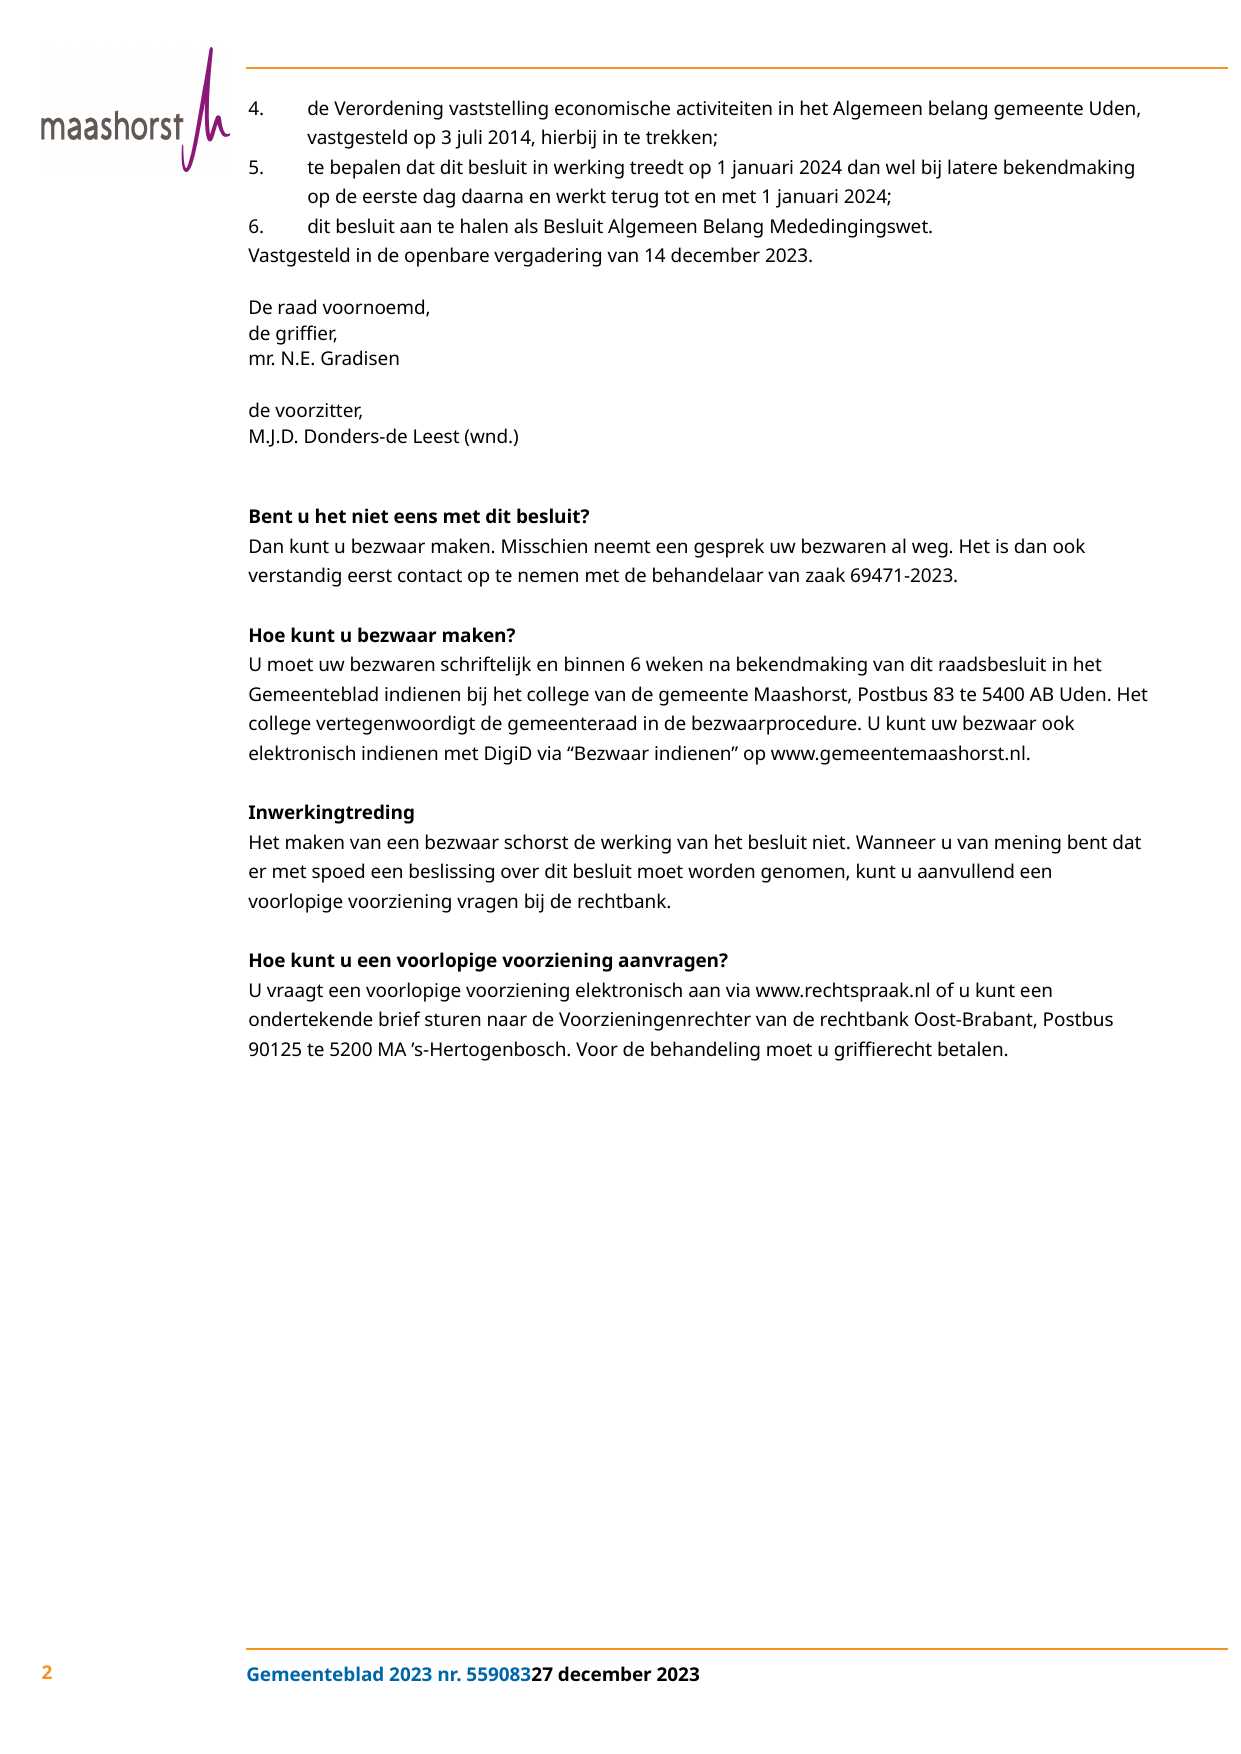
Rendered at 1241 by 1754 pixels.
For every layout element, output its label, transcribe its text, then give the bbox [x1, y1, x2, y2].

text De raad voornoemd, [248, 294, 1152, 320]
list de Verordening vaststelling economische activiteiten in het Algemeen belang gemeente Uden, vastgesteld op 3 juli 2014, hierbij in te trekken; [248, 95, 1152, 150]
text M.J.D. Donders-de Leest (wnd.) [248, 423, 1152, 448]
text Dan kunt u bezwaar maken. Misschien neemt een gesprek uw bezwaren al weg. Het is dan ook verstandig eerst contact op te nemen met de behandelaar van zaak 69471-2023. [248, 533, 1152, 588]
text Het maken van een bezwaar schorst de werking van het besluit niet. Wanneer u van mening bent dat er met spoed een beslissing over dit besluit moet worden genomen, kunt u aanvullend een voorlopige voorziening vragen bij de rechtbank. [248, 829, 1152, 914]
text de griffier, [248, 320, 1152, 346]
text U vraagt een voorlopige voorziening elektronisch aan via www.rechtspraak.nl of u kunt een ondertekende brief sturen naar de Voorzieningenrechter van de rechtbank Oost-Brabant, Postbus 90125 te 5200 MA ’s-Hertogenbosch. Voor de behandeling moet u griffierecht betalen. [248, 977, 1152, 1062]
picture [41, 47, 231, 172]
list te bepalen dat dit besluit in werking treedt op 1 januari 2024 dan wel bij latere bekendmaking op de eerste dag daarna en werkt terug tot en met 1 januari 2024; [248, 154, 1152, 209]
text Bent u het niet eens met dit besluit? [248, 503, 1152, 529]
text mr. N.E. Gradisen [248, 346, 1152, 371]
text U moet uw bezwaren schriftelijk en binnen 6 weken na bekendmaking van dit raadsbesluit in het Gemeenteblad indienen bij het college van de gemeente Maashorst, Postbus 83 te 5400 AB Uden. Het college vertegenwoordigt de gemeenteraad in de bezwaarprocedure. U kunt uw bezwaar ook elektronisch indienen met DigiD via “Bezwaar indienen” op www.gemeentemaashorst.nl. [248, 651, 1152, 766]
text Inwerkingtreding [248, 799, 1152, 825]
list dit besluit aan te halen als Besluit Algemeen Belang Mededingingswet. [248, 213, 1152, 239]
text Vastgesteld in de openbare vergadering van 14 december 2023. [248, 243, 1152, 268]
text Hoe kunt u bezwaar maken? [248, 622, 1152, 647]
text de voorzitter, [248, 397, 1152, 423]
text Hoe kunt u een voorlopige voorziening aanvragen? [248, 947, 1152, 973]
